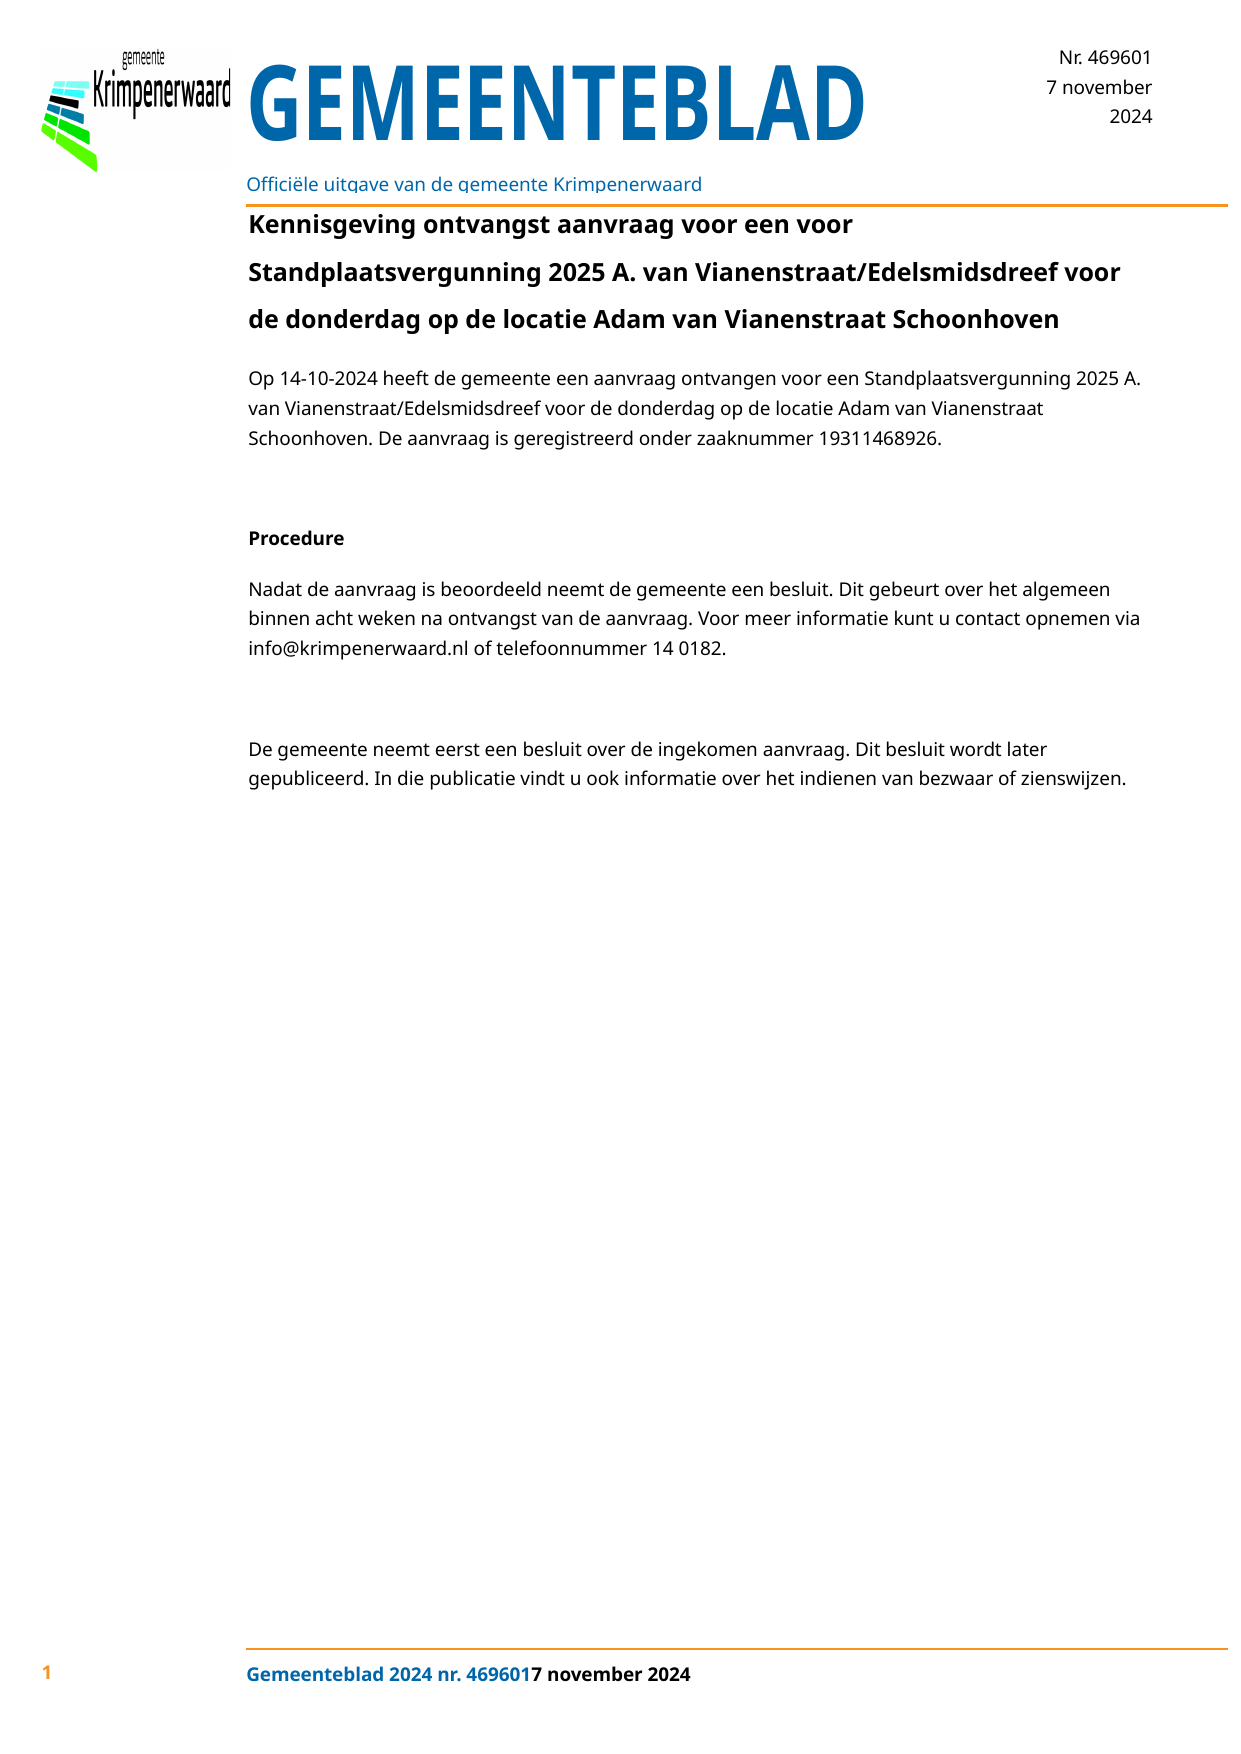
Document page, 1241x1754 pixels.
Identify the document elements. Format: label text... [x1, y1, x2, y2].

picture [41, 47, 231, 172]
text Op 14-10-2024 heeft de gemeente een aanvraag ontvangen voor een Standplaatsvergunning 2025 A. van Vianenstraat/Edelsmidsdreef voor de donderdag op de locatie Adam van Vianenstraat Schoonhoven. De aanvraag is geregistreerd onder zaaknummer 19311468926. [248, 366, 1152, 450]
text Kennisgeving ontvangst aanvraag voor een voor Standplaatsvergunning 2025 A. van Vianenstraat/Edelsmidsdreef voor de donderdag op de locatie Adam van Vianenstraat Schoonhoven [248, 207, 1152, 336]
text Nadat de aanvraag is beoordeeld neemt de gemeente een besluit. Dit gebeurt over het algemeen binnen acht weken na ontvangst van de aanvraag. Voor meer informatie kunt u contact opnemen via info@krimpenerwaard.nl of telefoonnummer 14 0182. [248, 576, 1152, 661]
text Procedure [248, 526, 1152, 551]
text De gemeente neemt eerst een besluit over de ingekomen aanvraag. Dit besluit wordt later gepubliceerd. In die publicatie vindt u ook informatie over het indienen van bezwaar of zienswijzen. [248, 736, 1152, 791]
